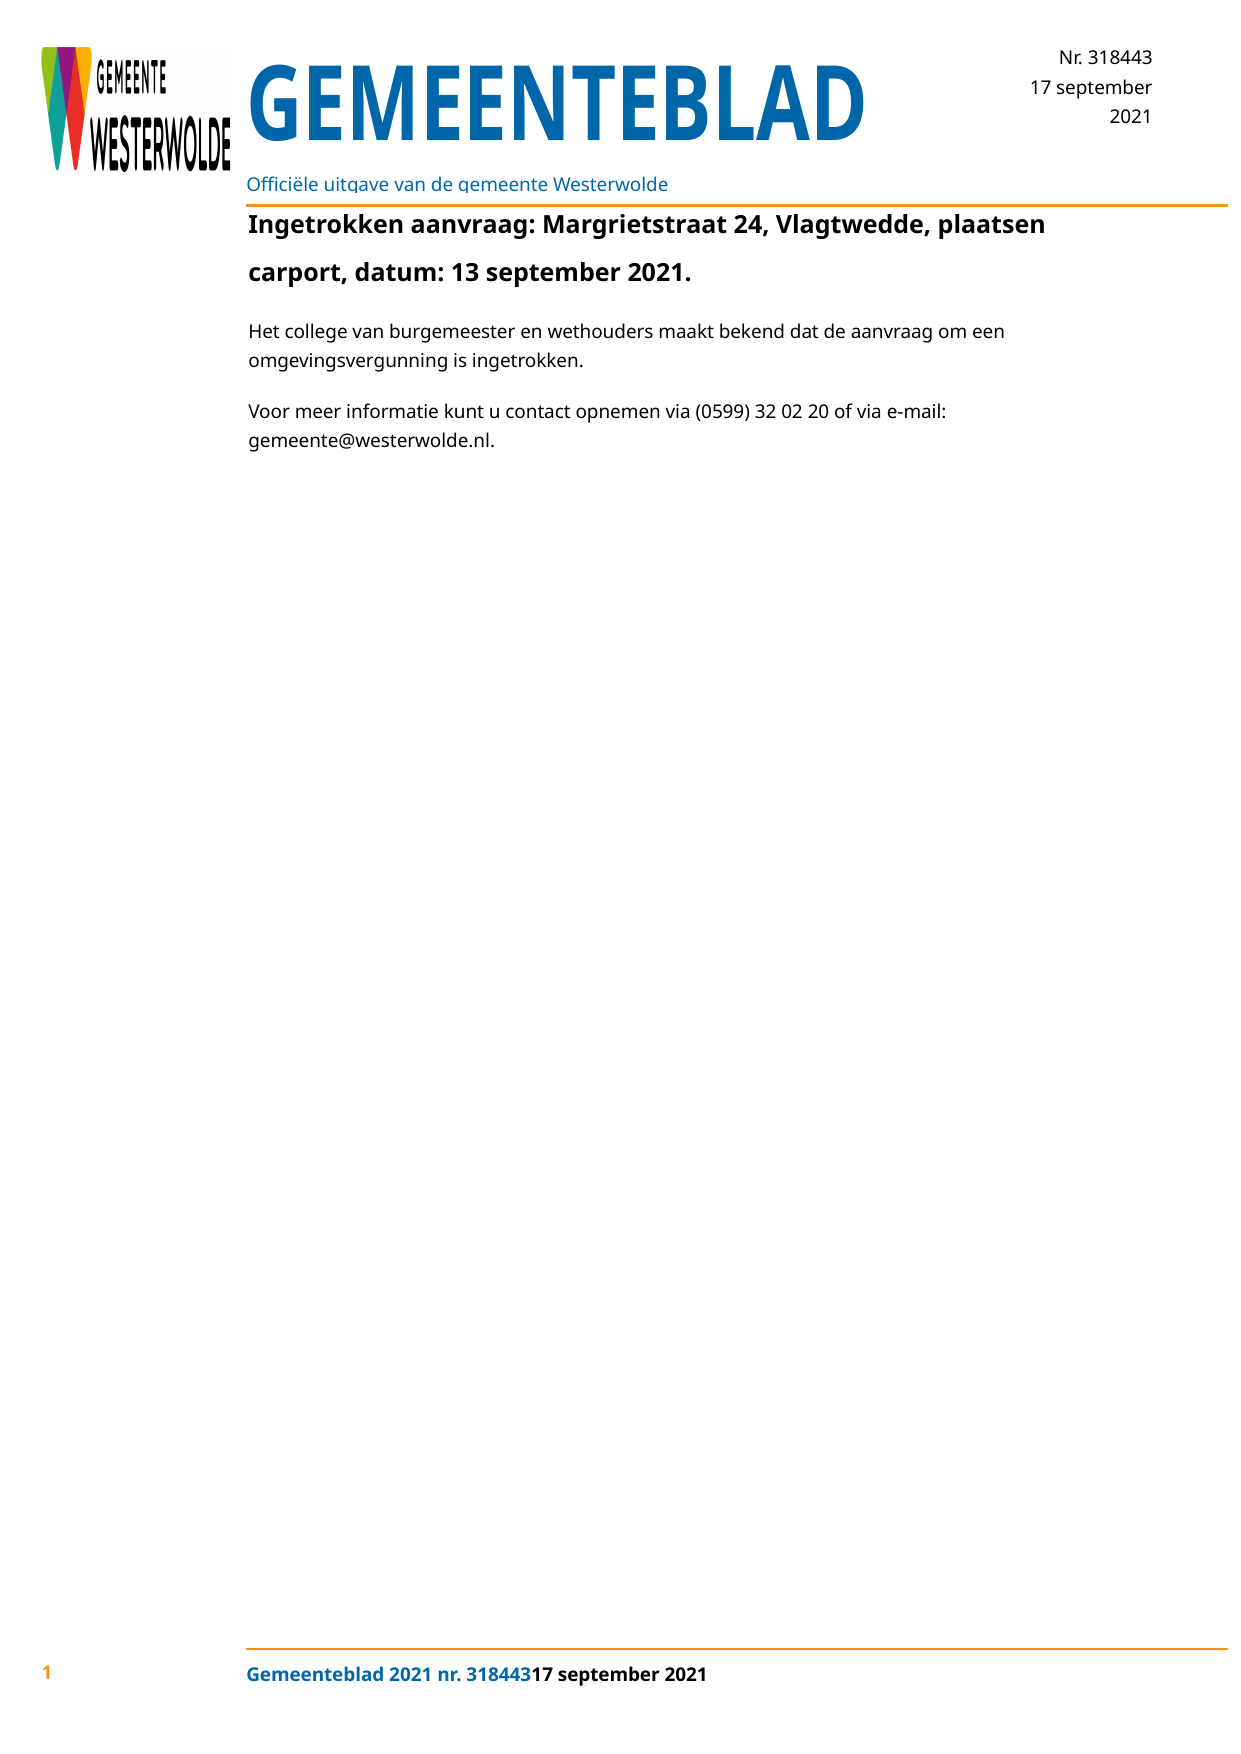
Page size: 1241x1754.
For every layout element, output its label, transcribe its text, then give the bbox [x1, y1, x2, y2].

text Voor meer informatie kunt u contact opnemen via (0599) 32 02 20 of via e-mail: gemeente@westerwolde.nl. [248, 398, 1152, 453]
picture [41, 47, 231, 172]
text Ingetrokken aanvraag: Margrietstraat 24, Vlagtwedde, plaatsen carport, datum: 13 september 2021. [248, 207, 1152, 288]
text Het college van burgemeester en wethouders maakt bekend dat de aanvraag om een omgevingsvergunning is ingetrokken. [248, 318, 1152, 373]
